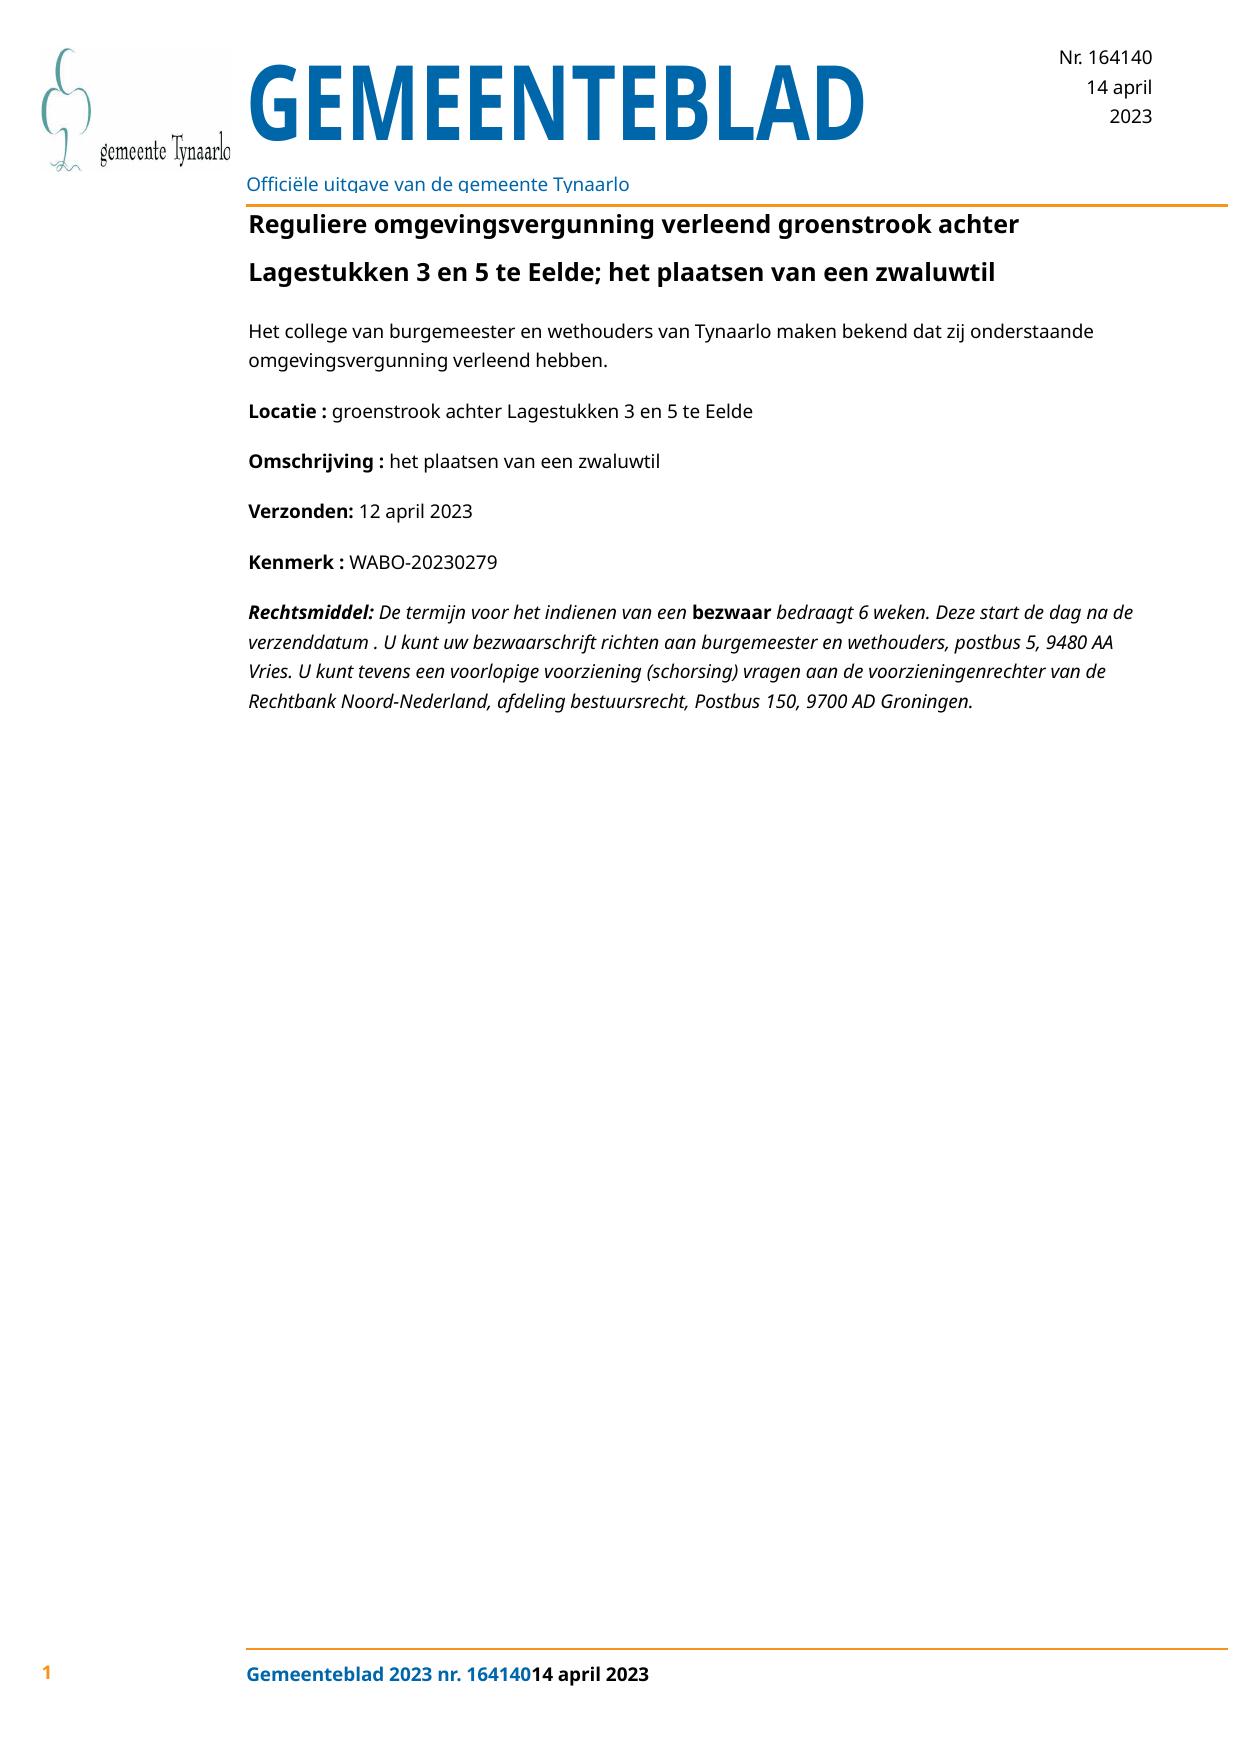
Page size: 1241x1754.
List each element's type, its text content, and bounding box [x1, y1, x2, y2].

text Omschrijving : het plaatsen van een zwaluwtil [248, 448, 1152, 474]
text Kenmerk : WABO-20230279 [248, 549, 1152, 575]
text Het college van burgemeester en wethouders van Tynaarlo maken bekend dat zij onderstaande omgevingsvergunning verleend hebben. [248, 318, 1152, 373]
text Verzonden: 12 april 2023 [248, 499, 1152, 524]
text Rechtsmiddel: De termijn voor het indienen van een bezwaar bedraagt 6 weken. Deze start de dag na de verzenddatum . U kunt uw bezwaarschrift richten aan burgemeester en wethouders, postbus 5, 9480 AA Vries. U kunt tevens een voorlopige voorziening (schorsing) vragen aan de voorzieningenrechter van de Rechtbank Noord-Nederland, afdeling bestuursrecht, Postbus 150, 9700 AD Groningen. [248, 599, 1152, 714]
text Locatie : groenstrook achter Lagestukken 3 en 5 te Eelde [248, 398, 1152, 424]
text Reguliere omgevingsvergunning verleend groenstrook achter Lagestukken 3 en 5 te Eelde; het plaatsen van een zwaluwtil [248, 207, 1152, 288]
picture [41, 47, 231, 172]
